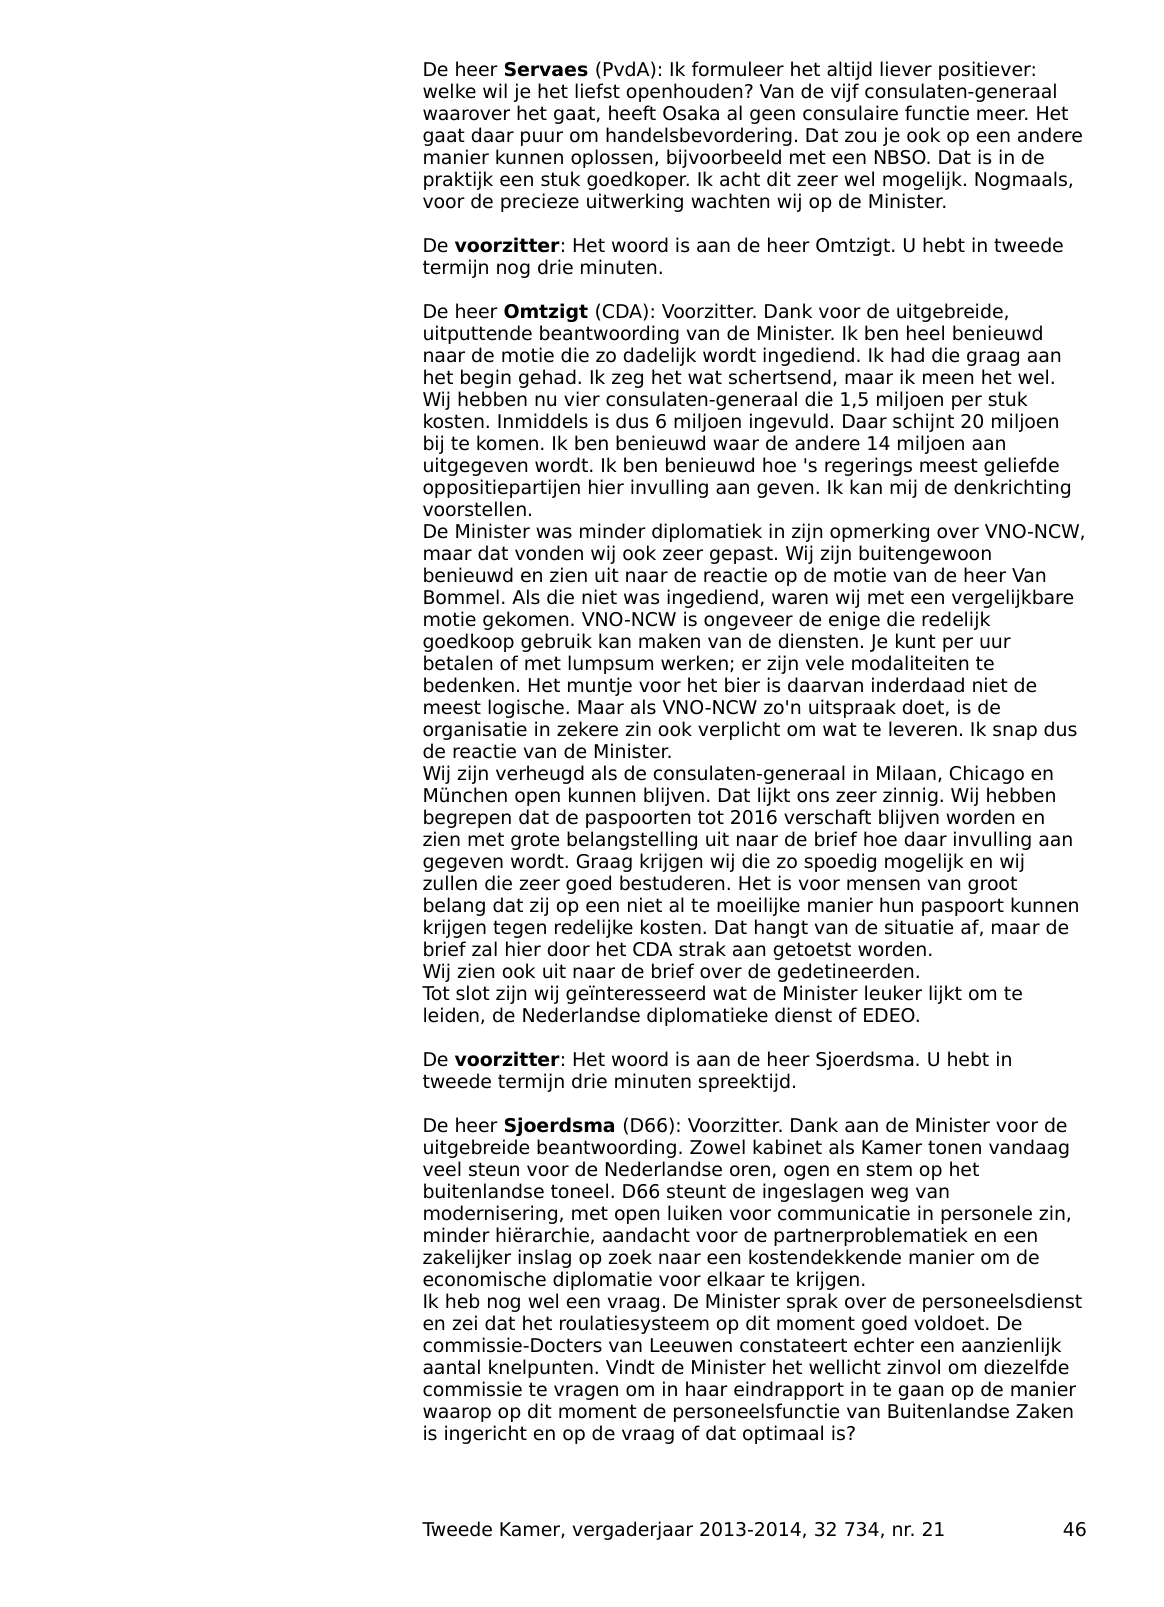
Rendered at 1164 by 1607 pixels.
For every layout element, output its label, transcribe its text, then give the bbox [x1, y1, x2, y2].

text Wij zijn verheugd als de consulaten-generaal in Milaan, Chicago en München open kunnen blijven. Dat lijkt ons zeer zinnig. Wij hebben begrepen dat de paspoorten tot 2016 verschaft blijven worden en zien met grote belangstelling uit naar de brief hoe daar invulling aan gegeven wordt. Graag krijgen wij die zo spoedig mogelijk en wij zullen die zeer goed bestuderen. Het is voor mensen van groot belang dat zij op een niet al te moeilijke manier hun paspoort kunnen krijgen tegen redelijke kosten. Dat hangt van de situatie af, maar de brief zal hier door het CDA strak aan getoetst worden. [422, 763, 1087, 961]
text De voorzitter: Het woord is aan de heer Omtzigt. U hebt in tweede termijn nog drie minuten. [422, 235, 1087, 279]
text De voorzitter: Het woord is aan de heer Sjoerdsma. U hebt in tweede termijn drie minuten spreektijd. [422, 1049, 1087, 1093]
text De heer Sjoerdsma (D66): Voorzitter. Dank aan de Minister voor de uitgebreide beantwoording. Zowel kabinet als Kamer tonen vandaag veel steun voor de Nederlandse oren, ogen en stem op het buitenlandse toneel. D66 steunt de ingeslagen weg van modernisering, met open luiken voor communicatie in personele zin, minder hiërarchie, aandacht voor de partnerproblematiek en een zakelijker inslag op zoek naar een kostendekkende manier om de economische diplomatie voor elkaar te krijgen. [422, 1115, 1087, 1291]
text De heer Servaes (PvdA): Ik formuleer het altijd liever positiever: welke wil je het liefst openhouden? Van de vijf consulaten-generaal waarover het gaat, heeft Osaka al geen consulaire functie meer. Het gaat daar puur om handelsbevordering. Dat zou je ook op een andere manier kunnen oplossen, bijvoorbeeld met een NBSO. Dat is in de praktijk een stuk goedkoper. Ik acht dit zeer wel mogelijk. Nogmaals, voor de precieze uitwerking wachten wij op de Minister. [422, 59, 1087, 213]
text Wij zien ook uit naar de brief over de gedetineerden. [422, 961, 1087, 983]
text Tot slot zijn wij geïnteresseerd wat de Minister leuker lijkt om te leiden, de Nederlandse diplomatieke dienst of EDEO. [422, 983, 1087, 1027]
text De Minister was minder diplomatiek in zijn opmerking over VNO-NCW, maar dat vonden wij ook zeer gepast. Wij zijn buitengewoon benieuwd en zien uit naar de reactie op de motie van de heer Van Bommel. Als die niet was ingediend, waren wij met een vergelijkbare motie gekomen. VNO-NCW is ongeveer de enige die redelijk goedkoop gebruik kan maken van de diensten. Je kunt per uur betalen of met lumpsum werken; er zijn vele modaliteiten te bedenken. Het muntje voor het bier is daarvan inderdaad niet de meest logische. Maar als VNO-NCW zo'n uitspraak doet, is de organisatie in zekere zin ook verplicht om wat te leveren. Ik snap dus de reactie van de Minister. [422, 521, 1087, 763]
text Ik heb nog wel een vraag. De Minister sprak over de personeelsdienst en zei dat het roulatiesysteem op dit moment goed voldoet. De commissie-Docters van Leeuwen constateert echter een aanzienlijk aantal knelpunten. Vindt de Minister het wellicht zinvol om diezelfde commissie te vragen om in haar eindrapport in te gaan op de manier waarop op dit moment de personeelsfunctie van Buitenlandse Zaken is ingericht en op de vraag of dat optimaal is? [422, 1291, 1087, 1444]
text De heer Omtzigt (CDA): Voorzitter. Dank voor de uitgebreide, uitputtende beantwoording van de Minister. Ik ben heel benieuwd naar de motie die zo dadelijk wordt ingediend. Ik had die graag aan het begin gehad. Ik zeg het wat schertsend, maar ik meen het wel. Wij hebben nu vier consulaten-generaal die 1,5 miljoen per stuk kosten. Inmiddels is dus 6 miljoen ingevuld. Daar schijnt 20 miljoen bij te komen. Ik ben benieuwd waar de andere 14 miljoen aan uitgegeven wordt. Ik ben benieuwd hoe 's regerings meest geliefde oppositiepartijen hier invulling aan geven. Ik kan mij de denkrichting voorstellen. [422, 301, 1087, 521]
